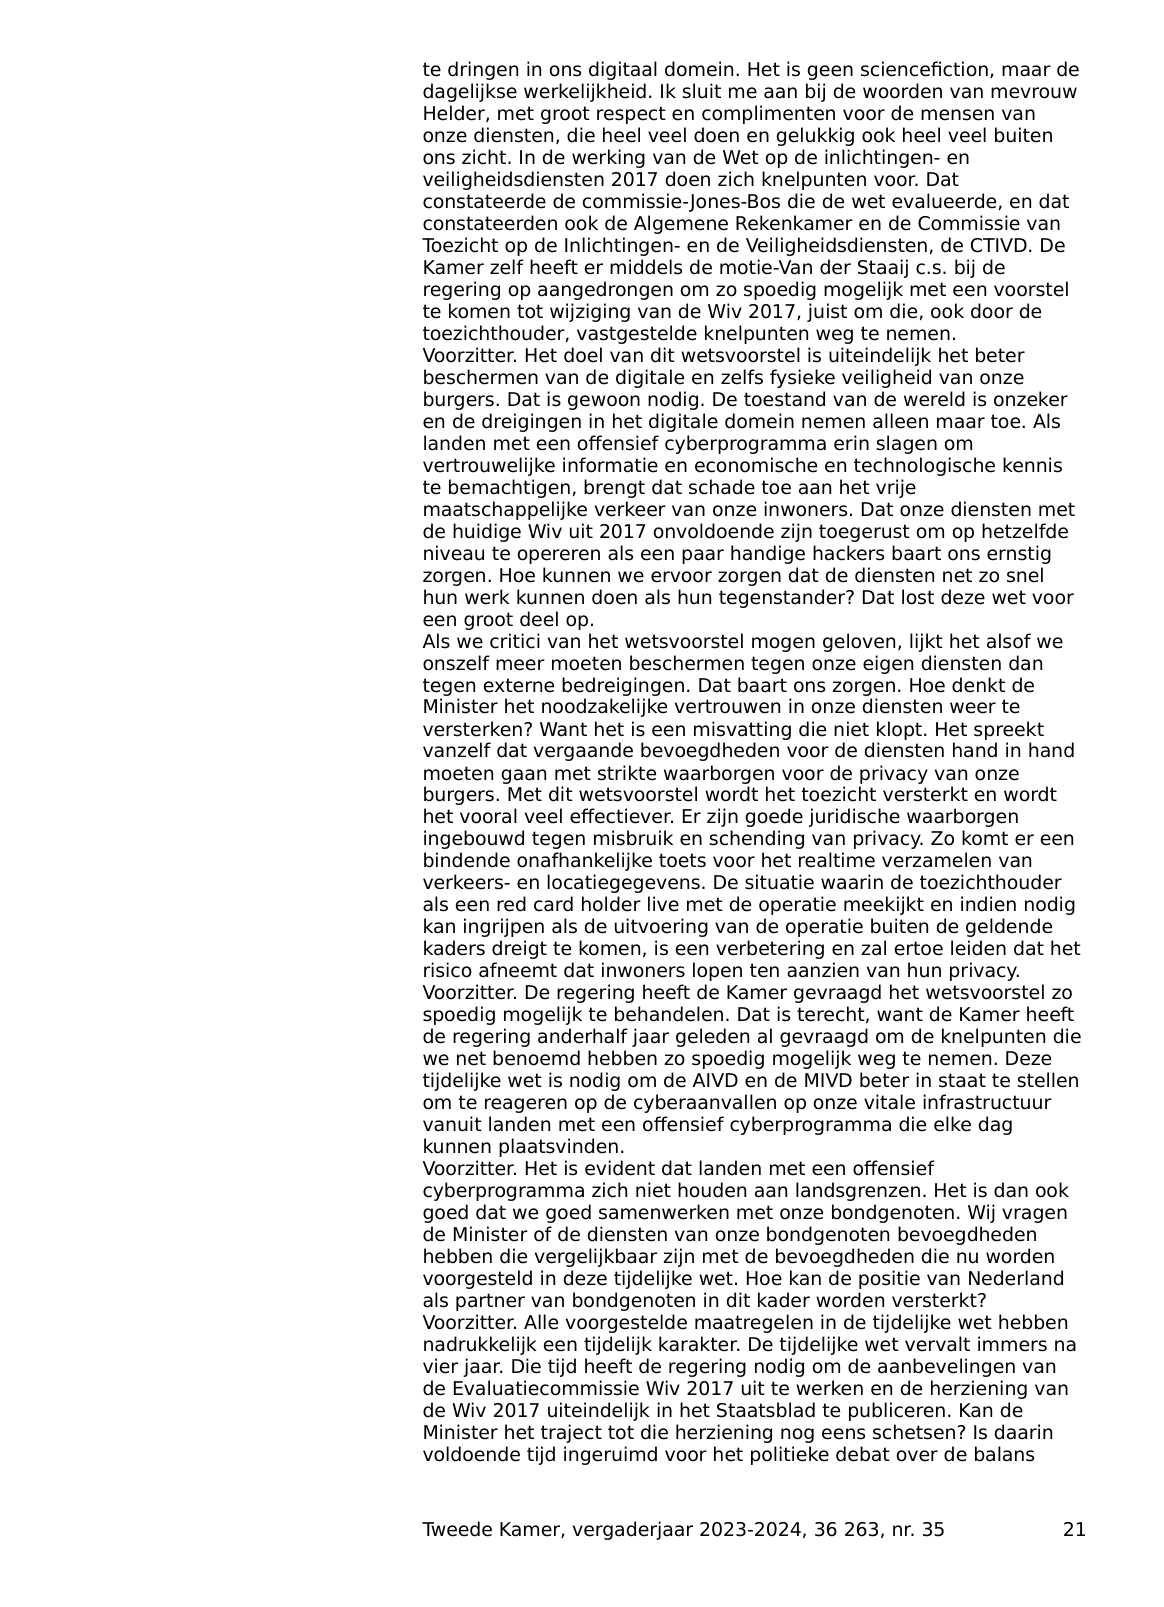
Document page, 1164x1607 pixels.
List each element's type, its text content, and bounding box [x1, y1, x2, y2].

text te dringen in ons digitaal domein. Het is geen sciencefiction, maar de dagelijkse werkelijkheid. Ik sluit me aan bij de woorden van mevrouw Helder, met groot respect en complimenten voor de mensen van onze diensten, die heel veel doen en gelukkig ook heel veel buiten ons zicht. In de werking van de Wet op de inlichtingen- en veiligheidsdiensten 2017 doen zich knelpunten voor. Dat constateerde de commissie-Jones-Bos die de wet evalueerde, en dat constateerden ook de Algemene Rekenkamer en de Commissie van Toezicht op de Inlichtingen- en de Veiligheidsdiensten, de CTIVD. De Kamer zelf heeft er middels de motie-Van der Staaij c.s. bij de regering op aangedrongen om zo spoedig mogelijk met een voorstel te komen tot wijziging van de Wiv 2017, juist om die, ook door de toezichthouder, vastgestelde knelpunten weg te nemen. [422, 59, 1087, 345]
text Voorzitter. Het doel van dit wetsvoorstel is uiteindelijk het beter beschermen van de digitale en zelfs fysieke veiligheid van onze burgers. Dat is gewoon nodig. De toestand van de wereld is onzeker en de dreigingen in het digitale domein nemen alleen maar toe. Als landen met een offensief cyberprogramma erin slagen om vertrouwelijke informatie en economische en technologische kennis te bemachtigen, brengt dat schade toe aan het vrije maatschappelijke verkeer van onze inwoners. Dat onze diensten met de huidige Wiv uit 2017 onvoldoende zijn toegerust om op hetzelfde niveau te opereren als een paar handige hackers baart ons ernstig zorgen. Hoe kunnen we ervoor zorgen dat de diensten net zo snel hun werk kunnen doen als hun tegenstander? Dat lost deze wet voor een groot deel op. [422, 345, 1087, 631]
text Voorzitter. De regering heeft de Kamer gevraagd het wetsvoorstel zo spoedig mogelijk te behandelen. Dat is terecht, want de Kamer heeft de regering anderhalf jaar geleden al gevraagd om de knelpunten die we net benoemd hebben zo spoedig mogelijk weg te nemen. Deze tijdelijke wet is nodig om de AIVD en de MIVD beter in staat te stellen om te reageren op de cyberaanvallen op onze vitale infrastructuur vanuit landen met een offensief cyberprogramma die elke dag kunnen plaatsvinden. [422, 982, 1087, 1158]
text Voorzitter. Alle voorgestelde maatregelen in de tijdelijke wet hebben nadrukkelijk een tijdelijk karakter. De tijdelijke wet vervalt immers na vier jaar. Die tijd heeft de regering nodig om de aanbevelingen van de Evaluatiecommissie Wiv 2017 uit te werken en de herziening van de Wiv 2017 uiteindelijk in het Staatsblad te publiceren. Kan de Minister het traject tot die herziening nog eens schetsen? Is daarin voldoende tijd ingeruimd voor het politieke debat over de balans [422, 1312, 1087, 1466]
text Voorzitter. Het is evident dat landen met een offensief cyberprogramma zich niet houden aan landsgrenzen. Het is dan ook goed dat we goed samenwerken met onze bondgenoten. Wij vragen de Minister of de diensten van onze bondgenoten bevoegdheden hebben die vergelijkbaar zijn met de bevoegdheden die nu worden voorgesteld in deze tijdelijke wet. Hoe kan de positie van Nederland als partner van bondgenoten in dit kader worden versterkt? [422, 1158, 1087, 1312]
text Als we critici van het wetsvoorstel mogen geloven, lijkt het alsof we onszelf meer moeten beschermen tegen onze eigen diensten dan tegen externe bedreigingen. Dat baart ons zorgen. Hoe denkt de Minister het noodzakelijke vertrouwen in onze diensten weer te versterken? Want het is een misvatting die niet klopt. Het spreekt vanzelf dat vergaande bevoegdheden voor de diensten hand in hand moeten gaan met strikte waarborgen voor de privacy van onze burgers. Met dit wetsvoorstel wordt het toezicht versterkt en wordt het vooral veel effectiever. Er zijn goede juridische waarborgen ingebouwd tegen misbruik en schending van privacy. Zo komt er een bindende onafhankelijke toets voor het realtime verzamelen van verkeers- en locatiegegevens. De situatie waarin de toezichthouder als een red card holder live met de operatie meekijkt en indien nodig kan ingrijpen als de uitvoering van de operatie buiten de geldende kaders dreigt te komen, is een verbetering en zal ertoe leiden dat het risico afneemt dat inwoners lopen ten aanzien van hun privacy. [422, 631, 1087, 982]
